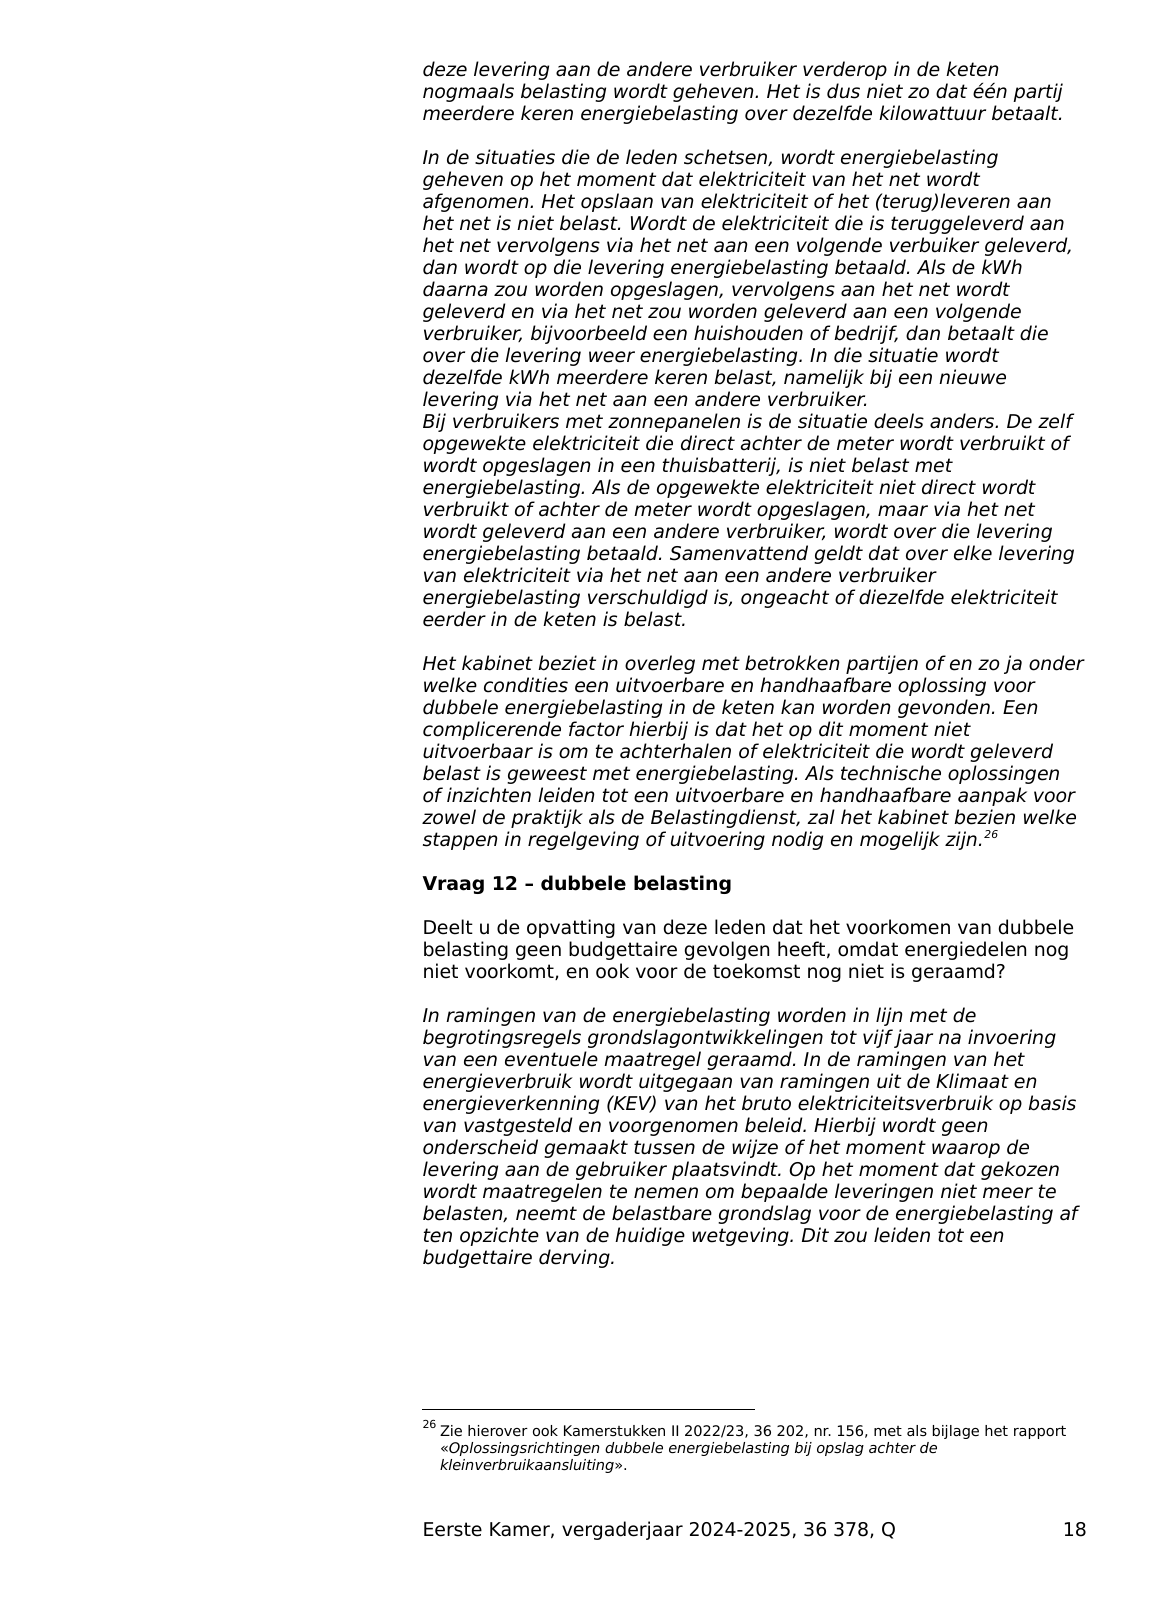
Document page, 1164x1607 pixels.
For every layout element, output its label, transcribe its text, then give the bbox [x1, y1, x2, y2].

text In ramingen van de energiebelasting worden in lijn met de begrotingsregels grondslagontwikkelingen tot vijf jaar na invoering van een eventuele maatregel geraamd. In de ramingen van het energieverbruik wordt uitgegaan van ramingen uit de Klimaat en energieverkenning (KEV) van het bruto elektriciteitsverbruik op basis van vastgesteld en voorgenomen beleid. Hierbij wordt geen onderscheid gemaakt tussen de wijze of het moment waarop de levering aan de gebruiker plaatsvindt. Op het moment dat gekozen wordt maatregelen te nemen om bepaalde leveringen niet meer te belasten, neemt de belastbare grondslag voor de energiebelasting af ten opzichte van de huidige wetgeving. Dit zou leiden tot een budgettaire derving. [422, 1005, 1087, 1269]
subtitle Vraag 12 – dubbele belasting [422, 873, 1087, 895]
text Het kabinet beziet in overleg met betrokken partijen of en zo ja onder welke condities een uitvoerbare en handhaafbare oplossing voor dubbele energiebelasting in de keten kan worden gevonden. Een complicerende factor hierbij is dat het op dit moment niet uitvoerbaar is om te achterhalen of elektriciteit die wordt geleverd belast is geweest met energiebelasting. Als technische oplossingen of inzichten leiden tot een uitvoerbare en handhaafbare aanpak voor zowel de praktijk als de Belastingdienst, zal het kabinet bezien welke stappen in regelgeving of uitvoering nodig en mogelijk zijn. [422, 653, 1087, 851]
text Bij verbruikers met zonnepanelen is de situatie deels anders. De zelf opgewekte elektriciteit die direct achter de meter wordt verbruikt of wordt opgeslagen in een thuisbatterij, is niet belast met energiebelasting. Als de opgewekte elektriciteit niet direct wordt verbruikt of achter de meter wordt opgeslagen, maar via het net wordt geleverd aan een andere verbruiker, wordt over die levering energiebelasting betaald. Samenvattend geldt dat over elke levering van elektriciteit via het net aan een andere verbruiker energiebelasting verschuldigd is, ongeacht of diezelfde elektriciteit eerder in de keten is belast. [422, 411, 1087, 631]
text deze levering aan de andere verbruiker verderop in de keten nogmaals belasting wordt geheven. Het is dus niet zo dat één partij meerdere keren energiebelasting over dezelfde kilowattuur betaalt. [422, 59, 1087, 125]
text In de situaties die de leden schetsen, wordt energiebelasting geheven op het moment dat elektriciteit van het net wordt afgenomen. Het opslaan van elektriciteit of het (terug)leveren aan het net is niet belast. Wordt de elektriciteit die is teruggeleverd aan het net vervolgens via het net aan een volgende verbuiker geleverd, dan wordt op die levering energiebelasting betaald. Als de kWh daarna zou worden opgeslagen, vervolgens aan het net wordt geleverd en via het net zou worden geleverd aan een volgende verbruiker, bijvoorbeeld een huishouden of bedrijf, dan betaalt die over die levering weer energiebelasting. In die situatie wordt dezelfde kWh meerdere keren belast, namelijk bij een nieuwe levering via het net aan een andere verbruiker. [422, 147, 1087, 411]
text Deelt u de opvatting van deze leden dat het voorkomen van dubbele belasting geen budgettaire gevolgen heeft, omdat energiedelen nog niet voorkomt, en ook voor de toekomst nog niet is geraamd? [422, 917, 1087, 983]
text Zie hierover ook Kamerstukken II 2022/23, 36 202, nr. 156, met als bijlage het rapport «Oplossingsrichtingen dubbele energiebelasting bij opslag achter de kleinverbruikaansluiting». [422, 1418, 1087, 1474]
